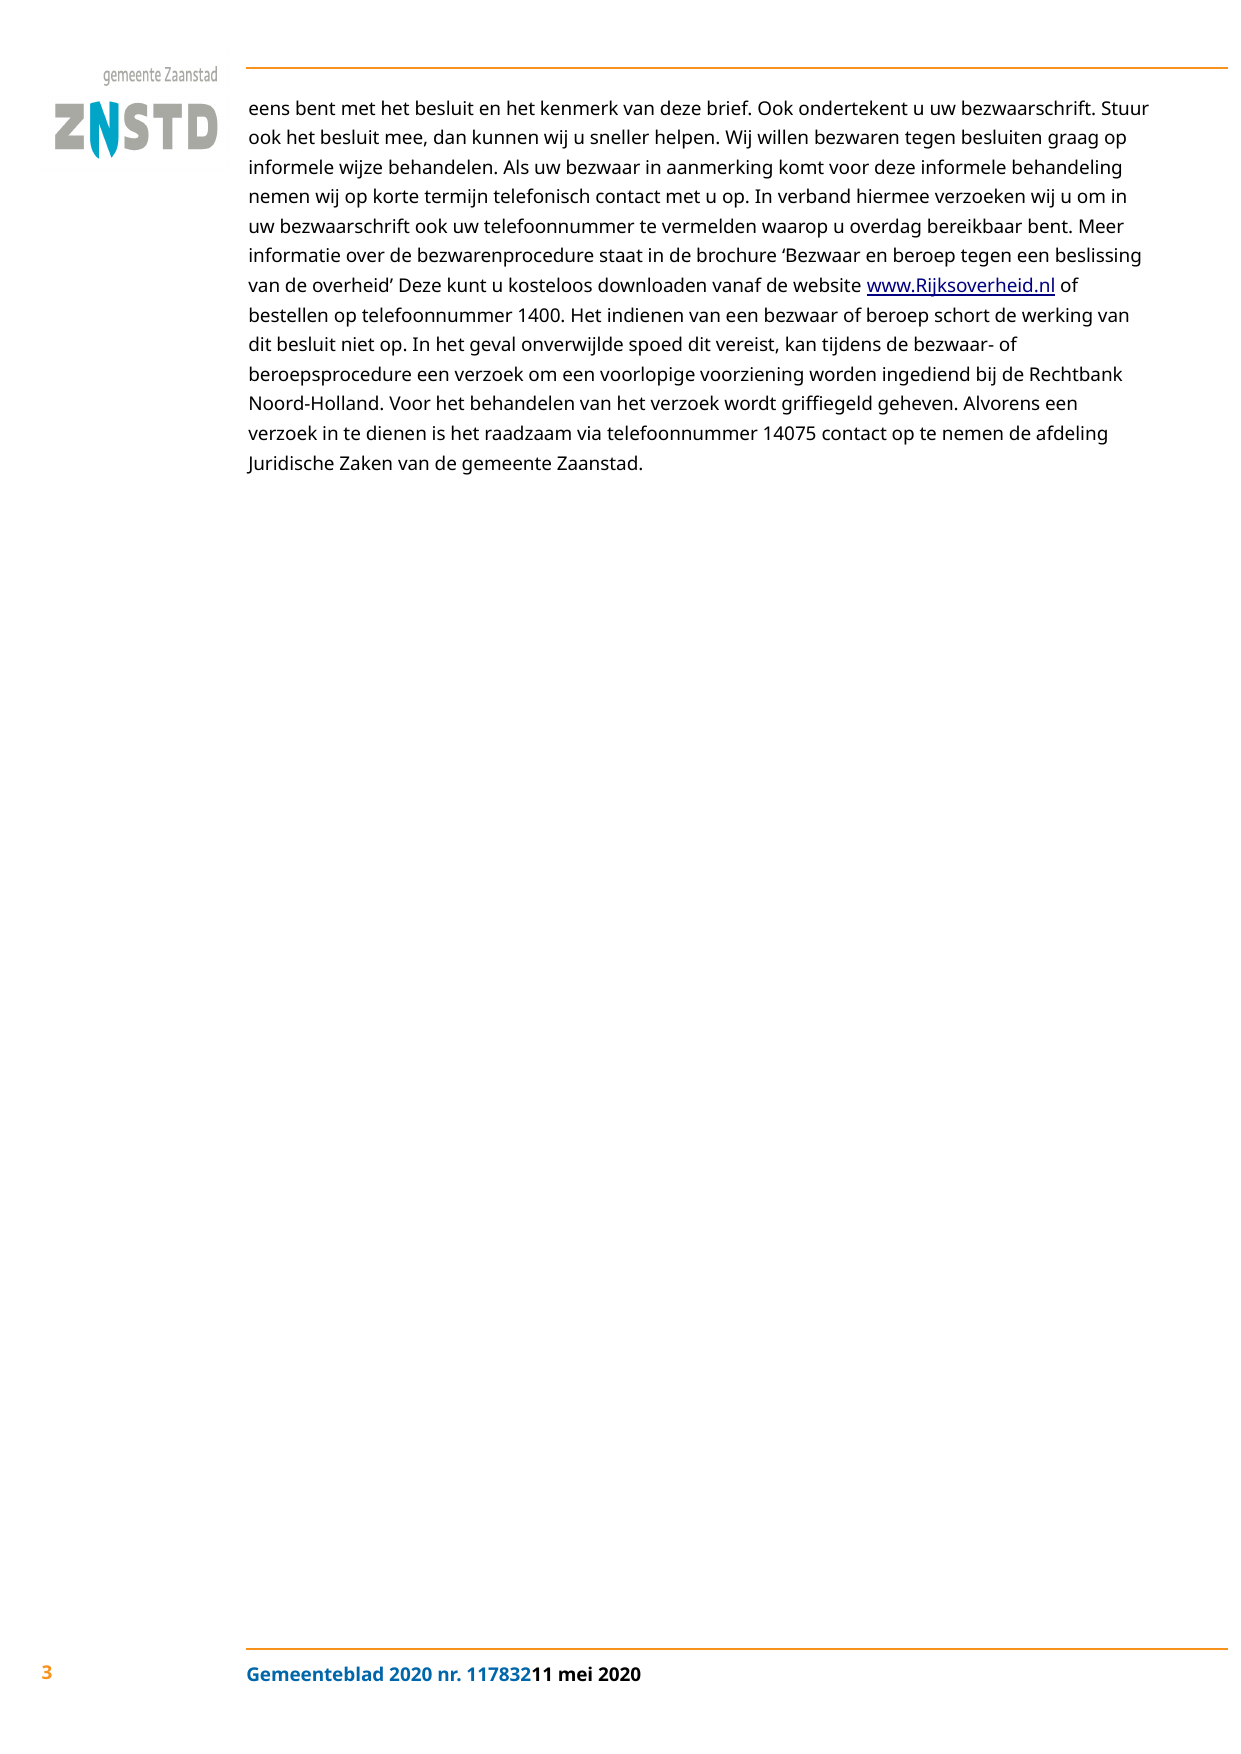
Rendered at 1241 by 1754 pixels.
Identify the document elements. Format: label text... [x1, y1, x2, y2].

picture [41, 47, 231, 172]
text eens bent met het besluit en het kenmerk van deze brief. Ook ondertekent u uw bezwaarschrift. Stuur ook het besluit mee, dan kunnen wij u sneller helpen. Wij willen bezwaren tegen besluiten graag op informele wijze behandelen. Als uw bezwaar in aanmerking komt voor deze informele behandeling nemen wij op korte termijn telefonisch contact met u op. In verband hiermee verzoeken wij u om in uw bezwaarschrift ook uw telefoonnummer te vermelden waarop u overdag bereikbaar bent. Meer informatie over de bezwarenprocedure staat in de brochure ‘Bezwaar en beroep tegen een beslissing van de overheid’ Deze kunt u kosteloos downloaden vanaf de website www.Rijksoverheid.nl of bestellen op telefoonnummer 1400. Het indienen van een bezwaar of beroep schort de werking van dit besluit niet op. In het geval onverwijlde spoed dit vereist, kan tijdens de bezwaar- of beroepsprocedure een verzoek om een voorlopige voorziening worden ingediend bij de Rechtbank Noord-Holland. Voor het behandelen van het verzoek wordt griffiegeld geheven. Alvorens een verzoek in te dienen is het raadzaam via telefoonnummer 14075 contact op te nemen de afdeling Juridische Zaken van de gemeente Zaanstad. [248, 95, 1152, 476]
